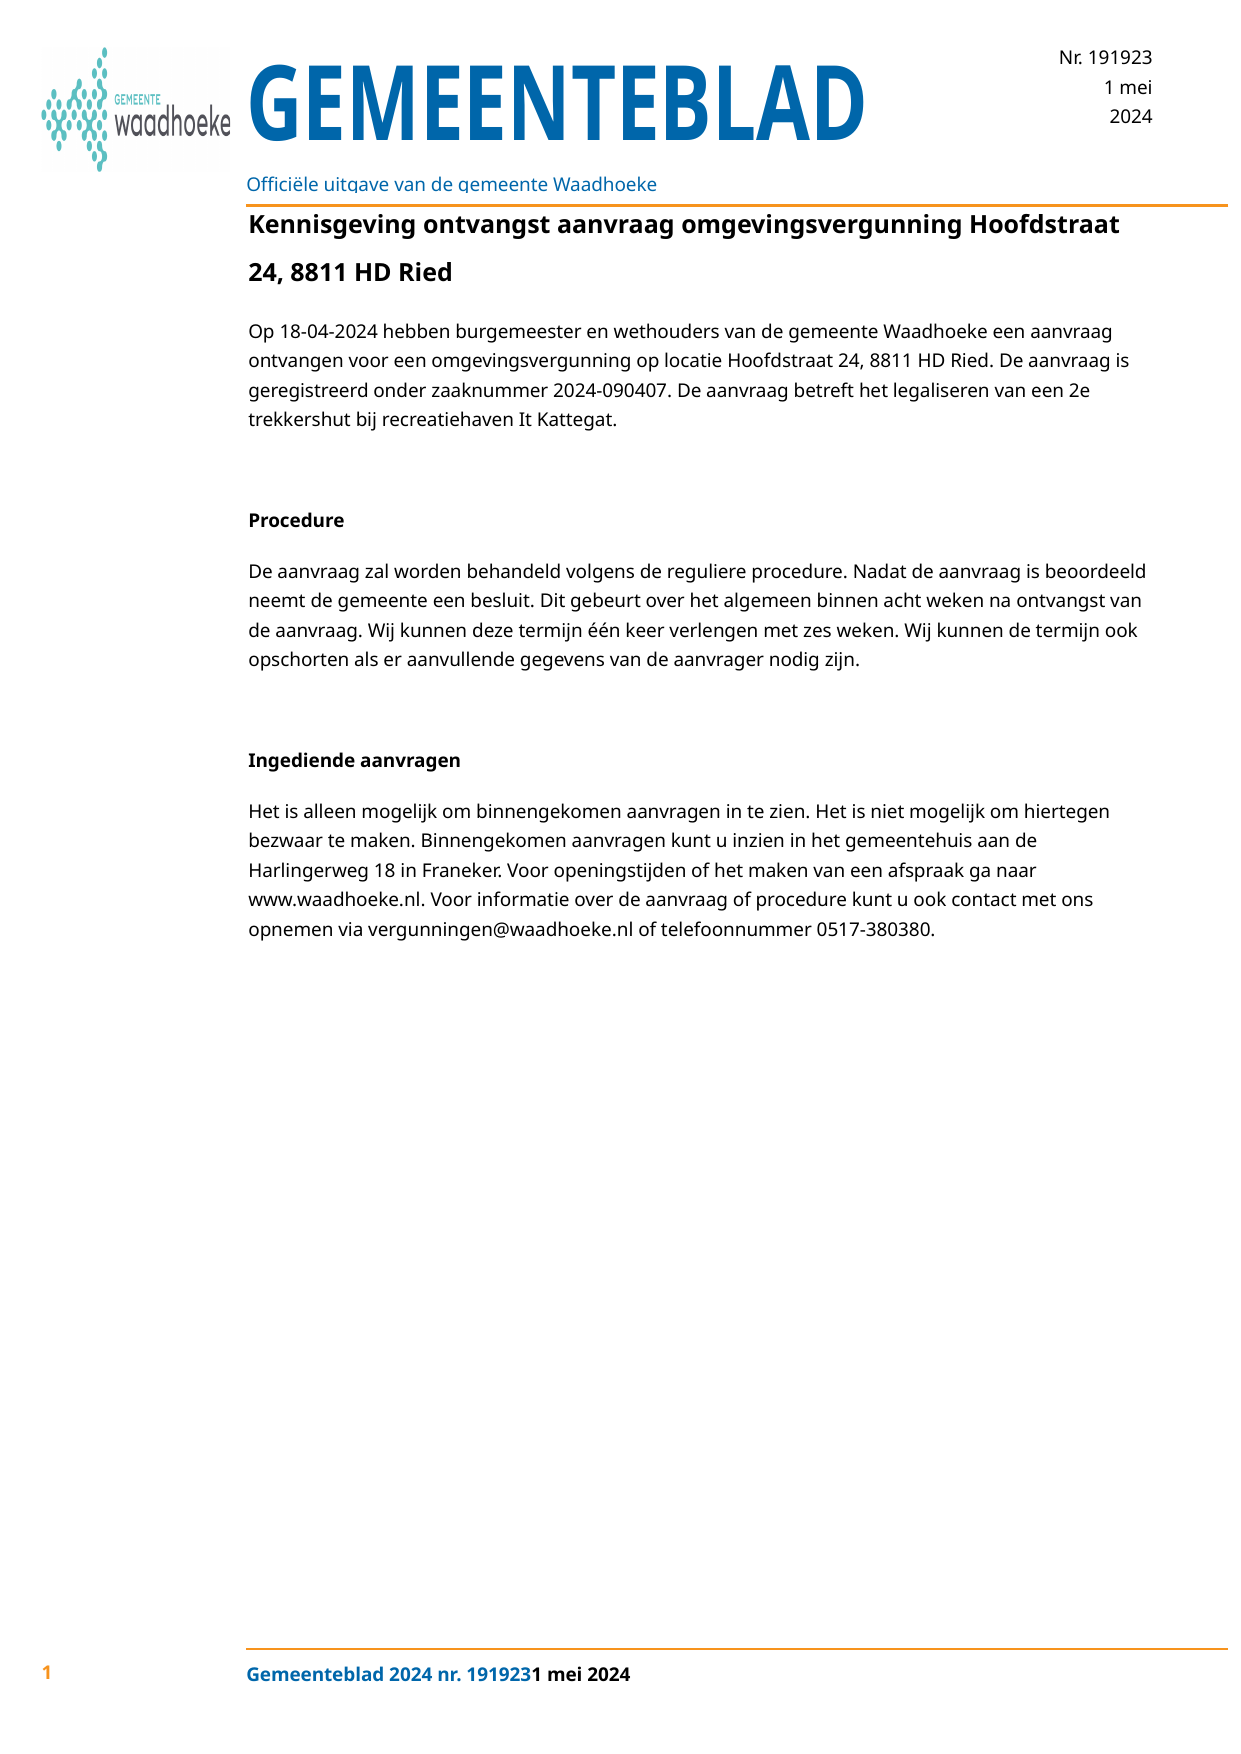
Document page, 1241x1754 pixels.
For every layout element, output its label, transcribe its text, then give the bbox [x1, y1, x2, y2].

text Kennisgeving ontvangst aanvraag omgevingsvergunning Hoofdstraat 24, 8811 HD Ried [248, 207, 1152, 288]
picture [41, 47, 231, 172]
text Procedure [248, 507, 1152, 533]
text Op 18-04-2024 hebben burgemeester en wethouders van de gemeente Waadhoeke een aanvraag ontvangen voor een omgevingsvergunning op locatie Hoofdstraat 24, 8811 HD Ried. De aanvraag is geregistreerd onder zaaknummer 2024-090407. De aanvraag betreft het legaliseren van een 2e trekkershut bij recreatiehaven It Kattegat. [248, 318, 1152, 432]
text Het is alleen mogelijk om binnengekomen aanvragen in te zien. Het is niet mogelijk om hiertegen bezwaar te maken. Binnengekomen aanvragen kunt u inzien in het gemeentehuis aan de Harlingerweg 18 in Franeker. Voor openingstijden of het maken van een afspraak ga naar www.waadhoeke.nl. Voor informatie over de aanvraag of procedure kunt u ook contact met ons opnemen via vergunningen@waadhoeke.nl of telefoonnummer 0517-380380. [248, 798, 1152, 942]
text De aanvraag zal worden behandeld volgens de reguliere procedure. Nadat de aanvraag is beoordeeld neemt de gemeente een besluit. Dit gebeurt over het algemeen binnen acht weken na ontvangst van de aanvraag. Wij kunnen deze termijn één keer verlengen met zes weken. Wij kunnen de termijn ook opschorten als er aanvullende gegevens van de aanvrager nodig zijn. [248, 558, 1152, 672]
text Ingediende aanvragen [248, 747, 1152, 773]
